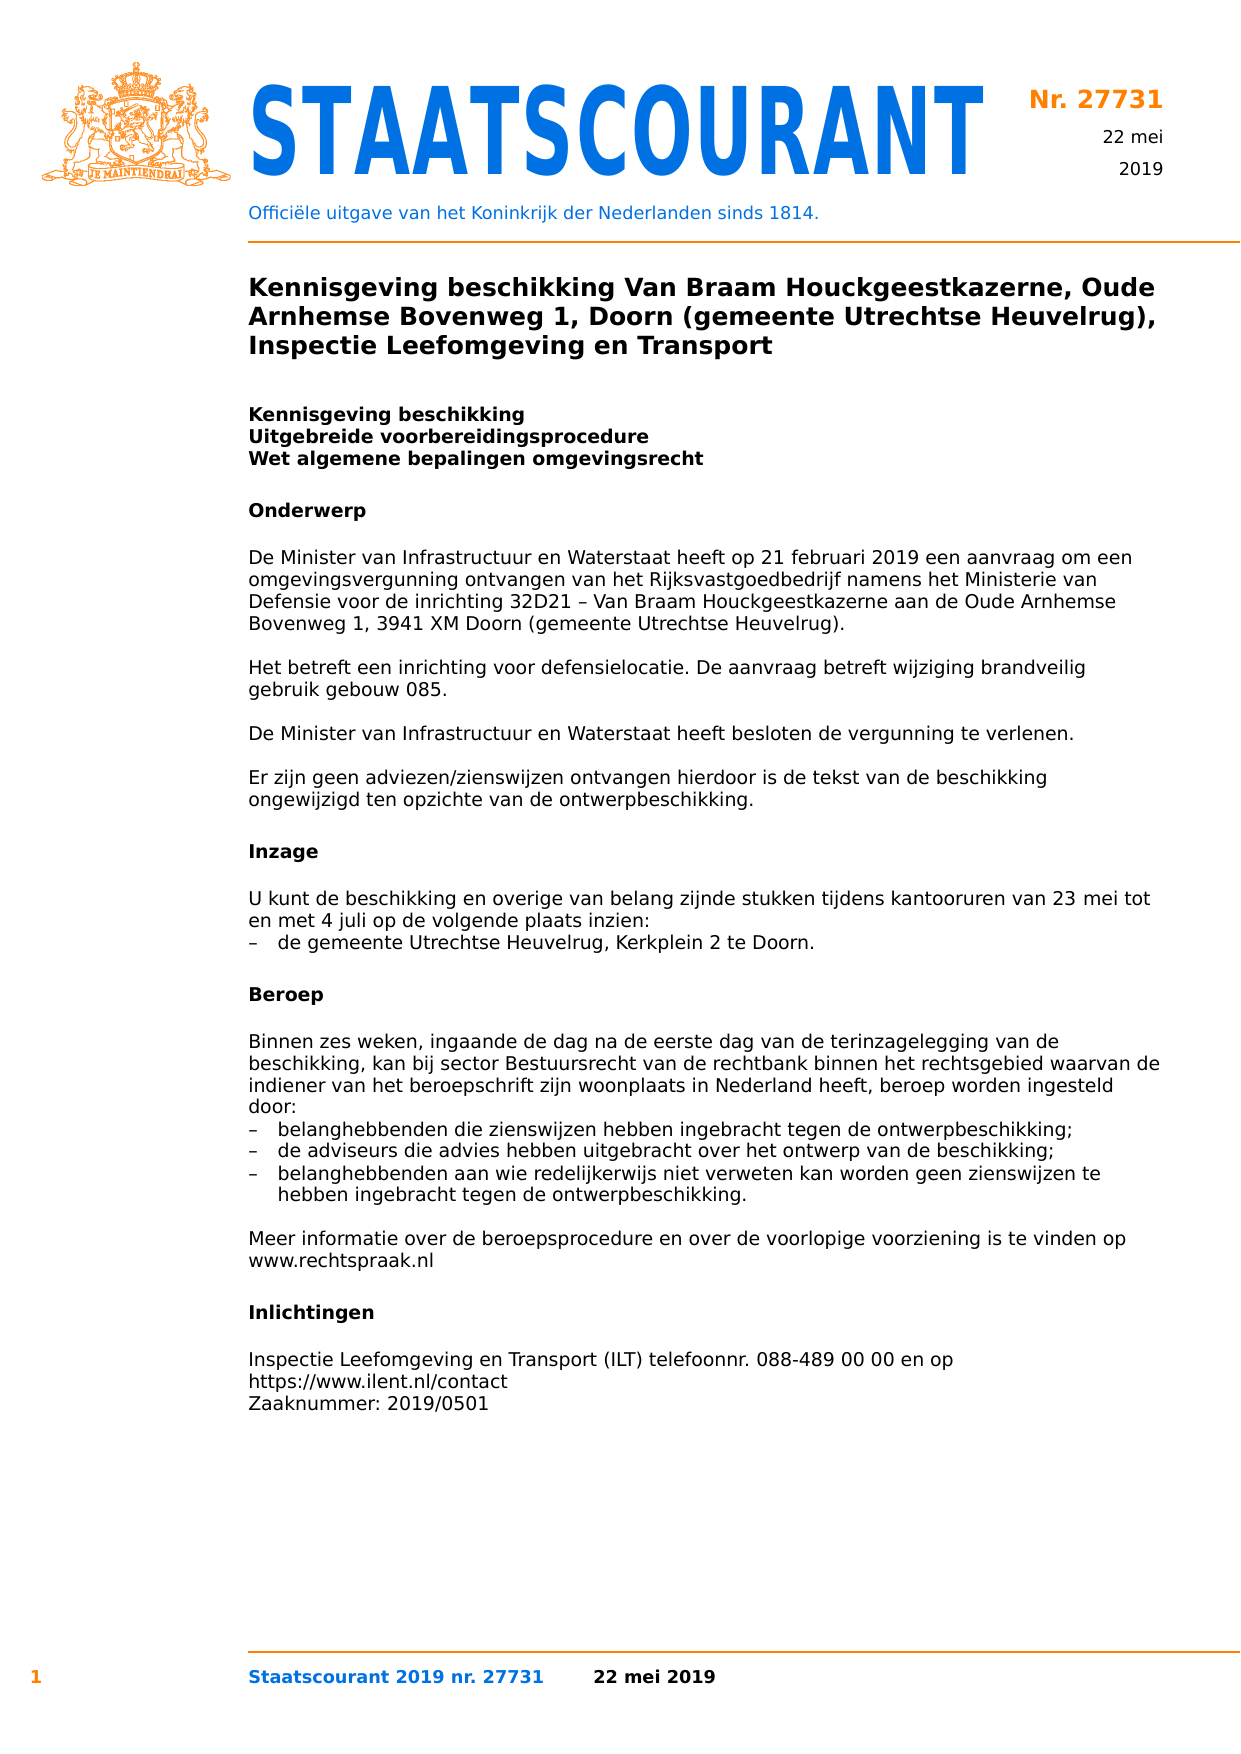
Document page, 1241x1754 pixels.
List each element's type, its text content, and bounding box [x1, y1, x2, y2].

text De Minister van Infrastructuur en Waterstaat heeft besloten de vergunning te verlenen. [248, 723, 1163, 745]
subtitle Inzage [248, 841, 1163, 863]
text U kunt de beschikking en overige van belang zijnde stukken tijdens kantooruren van 23 mei tot en met 4 juli op de volgende plaats inzien: [248, 888, 1163, 932]
text Binnen zes weken, ingaande de dag na de eerste dag van de terinzagelegging van de beschikking, kan bij sector Bestuursrecht van de rechtbank binnen het rechtsgebied waarvan de indiener van het beroepschrift zijn woonplaats in Nederland heeft, beroep worden ingesteld door: [248, 1031, 1163, 1118]
subtitle Onderwerp [248, 500, 1163, 522]
text – belanghebbenden die zienswijzen hebben ingebracht tegen de ontwerpbeschikking; [248, 1118, 1163, 1140]
text – de gemeente Utrechtse Heuvelrug, Kerkplein 2 te Doorn. [248, 932, 1163, 953]
text Zaaknummer: 2019/0501 [248, 1393, 1163, 1415]
text Uitgebreide voorbereidingsprocedure [248, 426, 1163, 448]
text Er zijn geen adviezen/zienswijzen ontvangen hierdoor is de tekst van de beschikking ongewijzigd ten opzichte van de ontwerpbeschikking. [248, 767, 1163, 811]
text Het betreft een inrichting voor defensielocatie. De aanvraag betreft wijziging brandveilig gebruik gebouw 085. [248, 657, 1163, 701]
picture [41, 62, 231, 186]
table_cell 22 mei [998, 121, 1240, 153]
table_header STAATSCOURANT [248, 62, 998, 203]
subtitle Kennisgeving beschikking Van Braam Houckgeestkazerne, Oude Arnhemse Bovenweg 1, Doorn (gemeente Utrechtse Heuvelrug), Inspectie Leefomgeving en Transport [248, 273, 1163, 361]
text Inspectie Leefomgeving en Transport (ILT) telefoonnr. 088-489 00 00 en op https://www.ilent.nl/contact [248, 1349, 1163, 1393]
text De Minister van Infrastructuur en Waterstaat heeft op 21 februari 2019 een aanvraag om een omgevingsvergunning ontvangen van het Rijksvastgoedbedrijf namens het Ministerie van Defensie voor de inrichting 32D21 – Van Braam Houckgeestkazerne aan de Oude Arnhemse Bovenweg 1, 3941 XM Doorn (gemeente Utrechtse Heuvelrug). [248, 547, 1163, 635]
table_cell Officiële uitgave van het Koninkrijk der Nederlanden sinds 1814. [248, 203, 1240, 241]
text – belanghebbenden aan wie redelijkerwijs niet verweten kan worden geen zienswijzen te hebben ingebracht tegen de ontwerpbeschikking. [248, 1162, 1163, 1206]
text Kennisgeving beschikking [248, 404, 1163, 426]
table_cell 2019 [998, 153, 1240, 203]
text Meer informatie over de beroepsprocedure en over de voorlopige voorziening is te vinden op www.rechtspraak.nl [248, 1228, 1163, 1272]
table_header Nr. 27731 [998, 62, 1240, 121]
table_header [25, 62, 248, 241]
subtitle Inlichtingen [248, 1302, 1163, 1324]
subtitle Beroep [248, 983, 1163, 1006]
text – de adviseurs die advies hebben uitgebracht over het ontwerp van de beschikking; [248, 1140, 1163, 1162]
text Wet algemene bepalingen omgevingsrecht [248, 448, 1163, 470]
